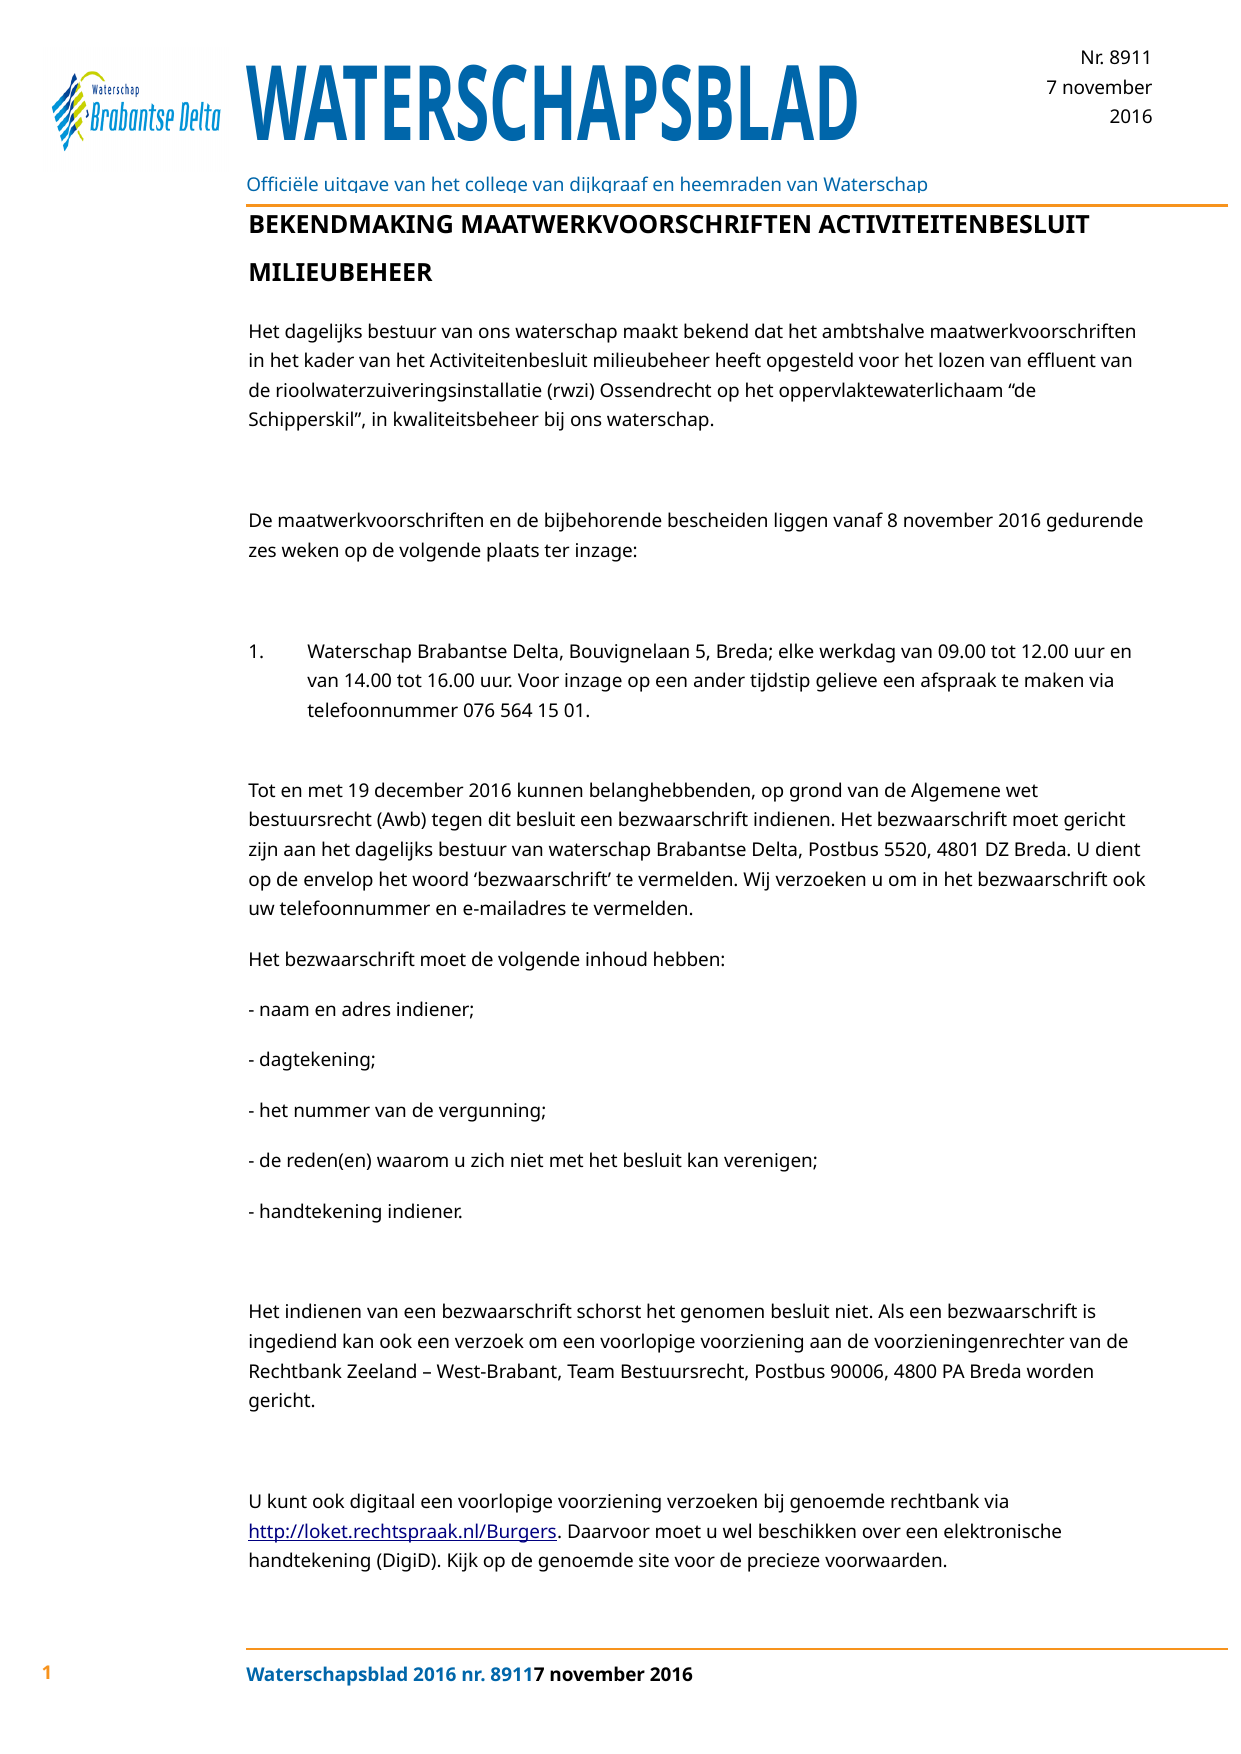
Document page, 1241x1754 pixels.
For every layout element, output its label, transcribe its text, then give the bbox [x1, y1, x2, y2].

text U kunt ook digitaal een voorlopige voorziening verzoeken bij genoemde rechtbank via http://loket.rechtspraak.nl/Burgers. Daarvoor moet u wel beschikken over een elektronische handtekening (DigiD). Kijk op de genoemde site voor de precieze voorwaarden. [248, 1488, 1152, 1573]
text De maatwerkvoorschriften en de bijbehorende bescheiden liggen vanaf 8 november 2016 gedurende zes weken op de volgende plaats ter inzage: [248, 507, 1152, 563]
text - het nummer van de vergunning; [248, 1097, 1152, 1123]
text - handtekening indiener. [248, 1198, 1152, 1224]
text Het indienen van een bezwaarschrift schorst het genomen besluit niet. Als een bezwaarschrift is ingediend kan ook een verzoek om een voorlopige voorziening aan de voorzieningenrechter van de Rechtbank Zeeland – West-Brabant, Team Bestuursrecht, Postbus 90006, 4800 PA Breda worden gericht. [248, 1299, 1152, 1413]
text - dagtekening; [248, 1047, 1152, 1072]
text - de reden(en) waarom u zich niet met het besluit kan verenigen; [248, 1147, 1152, 1173]
text Tot en met 19 december 2016 kunnen belanghebbenden, op grond van de Algemene wet bestuursrecht (Awb) tegen dit besluit een bezwaarschrift indienen. Het bezwaarschrift moet gericht zijn aan het dagelijks bestuur van waterschap Brabantse Delta, Postbus 5520, 4801 DZ Breda. U dient op de envelop het woord ‘bezwaarschrift’ te vermelden. Wij verzoeken u om in het bezwaarschrift ook uw telefoonnummer en e‑mailadres te vermelden. [248, 777, 1152, 921]
text - naam en adres indiener; [248, 996, 1152, 1022]
text BEKENDMAKING MAATWERKVOORSCHRIFTEN ACTIVITEITENBESLUIT MILIEUBEHEER [248, 207, 1152, 288]
text Het dagelijks bestuur van ons waterschap maakt bekend dat het ambtshalve maatwerkvoorschriften in het kader van het Activiteitenbesluit milieubeheer heeft opgesteld voor het lozen van effluent van de rioolwaterzuiveringsinstallatie (rwzi) Ossendrecht op het oppervlaktewaterlichaam “de Schipperskil”, in kwaliteitsbeheer bij ons waterschap. [248, 318, 1152, 432]
list Waterschap Brabantse Delta, Bouvignelaan 5, Breda; elke werkdag van 09.00 tot 12.00 uur en van 14.00 tot 16.00 uur. Voor inzage op een ander tijdstip gelieve een afspraak te maken via telefoonnummer 076 564 15 01. [248, 638, 1152, 723]
text Het bezwaarschrift moet de volgende inhoud hebben: [248, 946, 1152, 972]
picture [41, 47, 231, 172]
